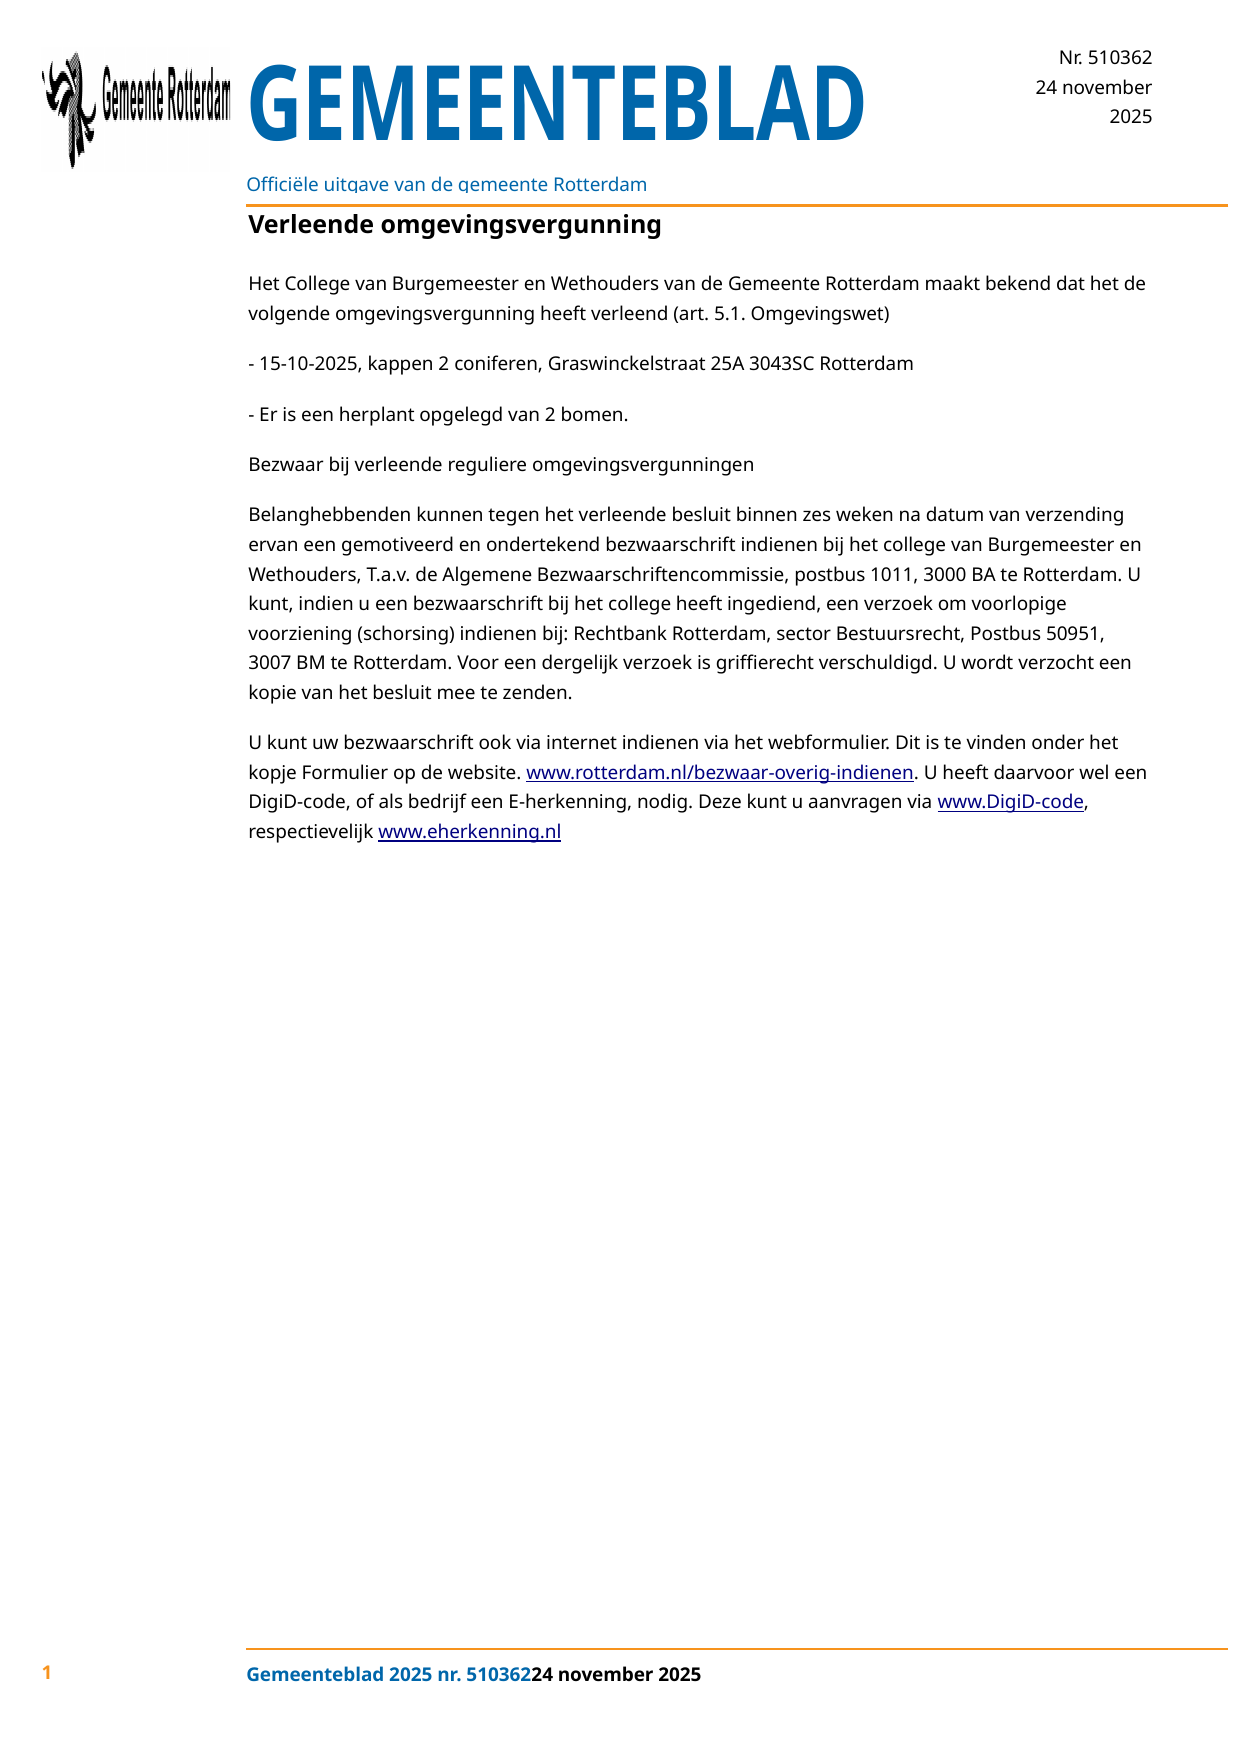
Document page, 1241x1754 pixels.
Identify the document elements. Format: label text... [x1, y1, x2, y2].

text Bezwaar bij verleende reguliere omgevingsvergunningen [248, 451, 1152, 477]
text Verleende omgevingsvergunning [248, 207, 1152, 241]
text - Er is een herplant opgelegd van 2 bomen. [248, 401, 1152, 426]
text - 15-10-2025, kappen 2 coniferen, Graswinckelstraat 25A 3043SC Rotterdam [248, 350, 1152, 376]
text Het College van Burgemeester en Wethouders van de Gemeente Rotterdam maakt bekend dat het de volgende omgevingsvergunning heeft verleend (art. 5.1. Omgevingswet) [248, 270, 1152, 326]
picture [41, 47, 231, 172]
text Belanghebbenden kunnen tegen het verleende besluit binnen zes weken na datum van verzending ervan een gemotiveerd en ondertekend bezwaarschrift indienen bij het college van Burgemeester en Wethouders, T.a.v. de Algemene Bezwaarschriftencommissie, postbus 1011, 3000 BA te Rotterdam. U kunt, indien u een bezwaarschrift bij het college heeft ingediend, een verzoek om voorlopige voorziening (schorsing) indienen bij: Rechtbank Rotterdam, sector Bestuursrecht, Postbus 50951, 3007 BM te Rotterdam. Voor een dergelijk verzoek is griffierecht verschuldigd. U wordt verzocht een kopie van het besluit mee te zenden. [248, 502, 1152, 705]
text U kunt uw bezwaarschrift ook via internet indienen via het webformulier. Dit is te vinden onder het kopje Formulier op de website. www.rotterdam.nl/bezwaar-overig-indienen. U heeft daarvoor wel een DigiD-code, of als bedrijf een E-herkenning, nodig. Deze kunt u aanvragen via www.DigiD-code, respectievelijk www.eherkenning.nl [248, 729, 1152, 844]
